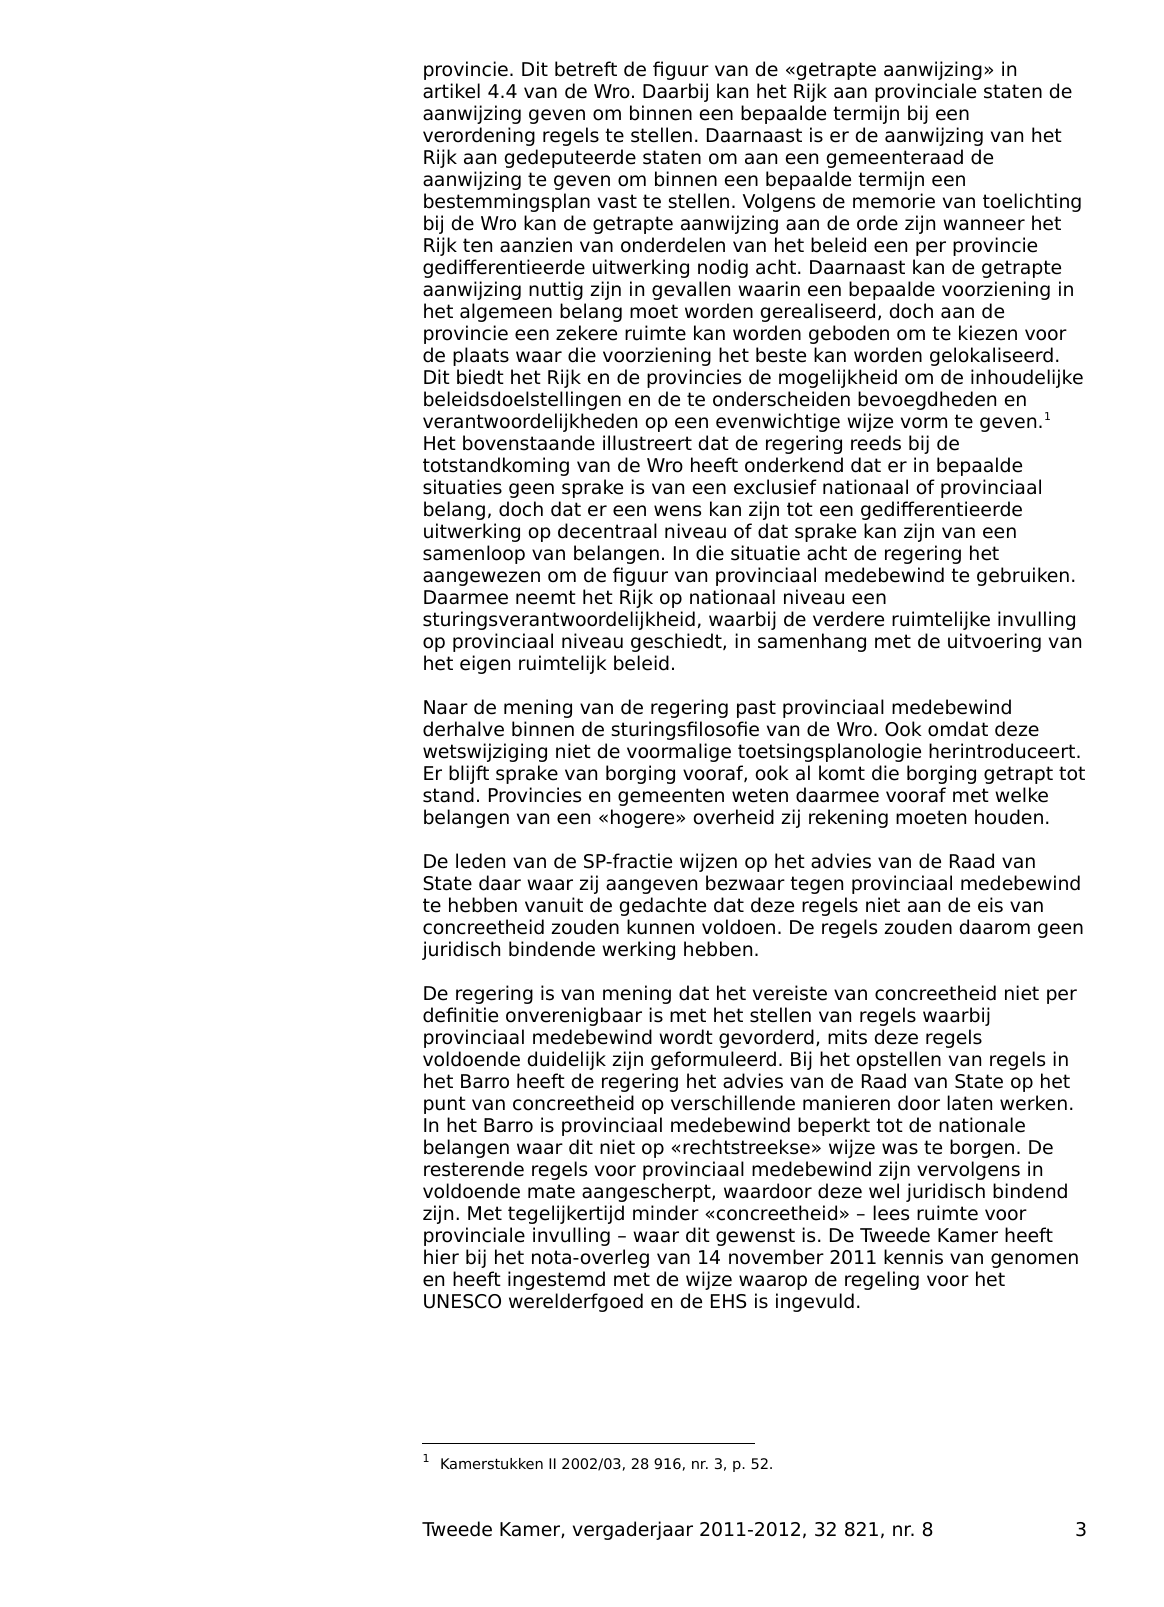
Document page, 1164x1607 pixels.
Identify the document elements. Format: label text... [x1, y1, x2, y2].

text Naar de mening van de regering past provinciaal medebewind derhalve binnen de sturingsfilosofie van de Wro. Ook omdat deze wetswijziging niet de voormalige toetsingsplanologie herintroduceert. Er blijft sprake van borging vooraf, ook al komt die borging getrapt tot stand. Provincies en gemeenten weten daarmee vooraf met welke belangen van een «hogere» overheid zij rekening moeten houden. [422, 697, 1087, 828]
text Kamerstukken II 2002/03, 28 916, nr. 3, p. 52. [422, 1452, 1087, 1474]
text De regering is van mening dat het vereiste van concreetheid niet per definitie onverenigbaar is met het stellen van regels waarbij provinciaal medebewind wordt gevorderd, mits deze regels voldoende duidelijk zijn geformuleerd. Bij het opstellen van regels in het Barro heeft de regering het advies van de Raad van State op het punt van concreetheid op verschillende manieren door laten werken. In het Barro is provinciaal medebewind beperkt tot de nationale belangen waar dit niet op «rechtstreekse» wijze was te borgen. De resterende regels voor provinciaal medebewind zijn vervolgens in voldoende mate aangescherpt, waardoor deze wel juridisch bindend zijn. Met tegelijkertijd minder «concreetheid» – lees ruimte voor provinciale invulling – waar dit gewenst is. De Tweede Kamer heeft hier bij het nota-overleg van 14 november 2011 kennis van genomen en heeft ingestemd met de wijze waarop de regeling voor het UNESCO werelderfgoed en de EHS is ingevuld. [422, 983, 1087, 1312]
text De leden van de SP-fractie wijzen op het advies van de Raad van State daar waar zij aangeven bezwaar tegen provinciaal medebewind te hebben vanuit de gedachte dat deze regels niet aan de eis van concreetheid zouden kunnen voldoen. De regels zouden daarom geen juridisch bindende werking hebben. [422, 851, 1087, 961]
text provincie. Dit betreft de figuur van de «getrapte aanwijzing» in artikel 4.4 van de Wro. Daarbij kan het Rijk aan provinciale staten de aanwijzing geven om binnen een bepaalde termijn bij een verordening regels te stellen. Daarnaast is er de aanwijzing van het Rijk aan gedeputeerde staten om aan een gemeenteraad de aanwijzing te geven om binnen een bepaalde termijn een bestemmingsplan vast te stellen. Volgens de memorie van toelichting bij de Wro kan de getrapte aanwijzing aan de orde zijn wanneer het Rijk ten aanzien van onderdelen van het beleid een per provincie gedifferentieerde uitwerking nodig acht. Daarnaast kan de getrapte aanwijzing nuttig zijn in gevallen waarin een bepaalde voorziening in het algemeen belang moet worden gerealiseerd, doch aan de provincie een zekere ruimte kan worden geboden om te kiezen voor de plaats waar die voorziening het beste kan worden gelokaliseerd. Dit biedt het Rijk en de provincies de mogelijkheid om de inhoudelijke beleidsdoelstellingen en de te onderscheiden bevoegdheden en verantwoordelijkheden op een evenwichtige wijze vorm te geven. Het bovenstaande illustreert dat de regering reeds bij de totstandkoming van de Wro heeft onderkend dat er in bepaalde situaties geen sprake is van een exclusief nationaal of provinciaal belang, doch dat er een wens kan zijn tot een gedifferentieerde uitwerking op decentraal niveau of dat sprake kan zijn van een samenloop van belangen. In die situatie acht de regering het aangewezen om de figuur van provinciaal medebewind te gebruiken. Daarmee neemt het Rijk op nationaal niveau een sturingsverantwoordelijkheid, waarbij de verdere ruimtelijke invulling op provinciaal niveau geschiedt, in samenhang met de uitvoering van het eigen ruimtelijk beleid. [422, 59, 1087, 674]
